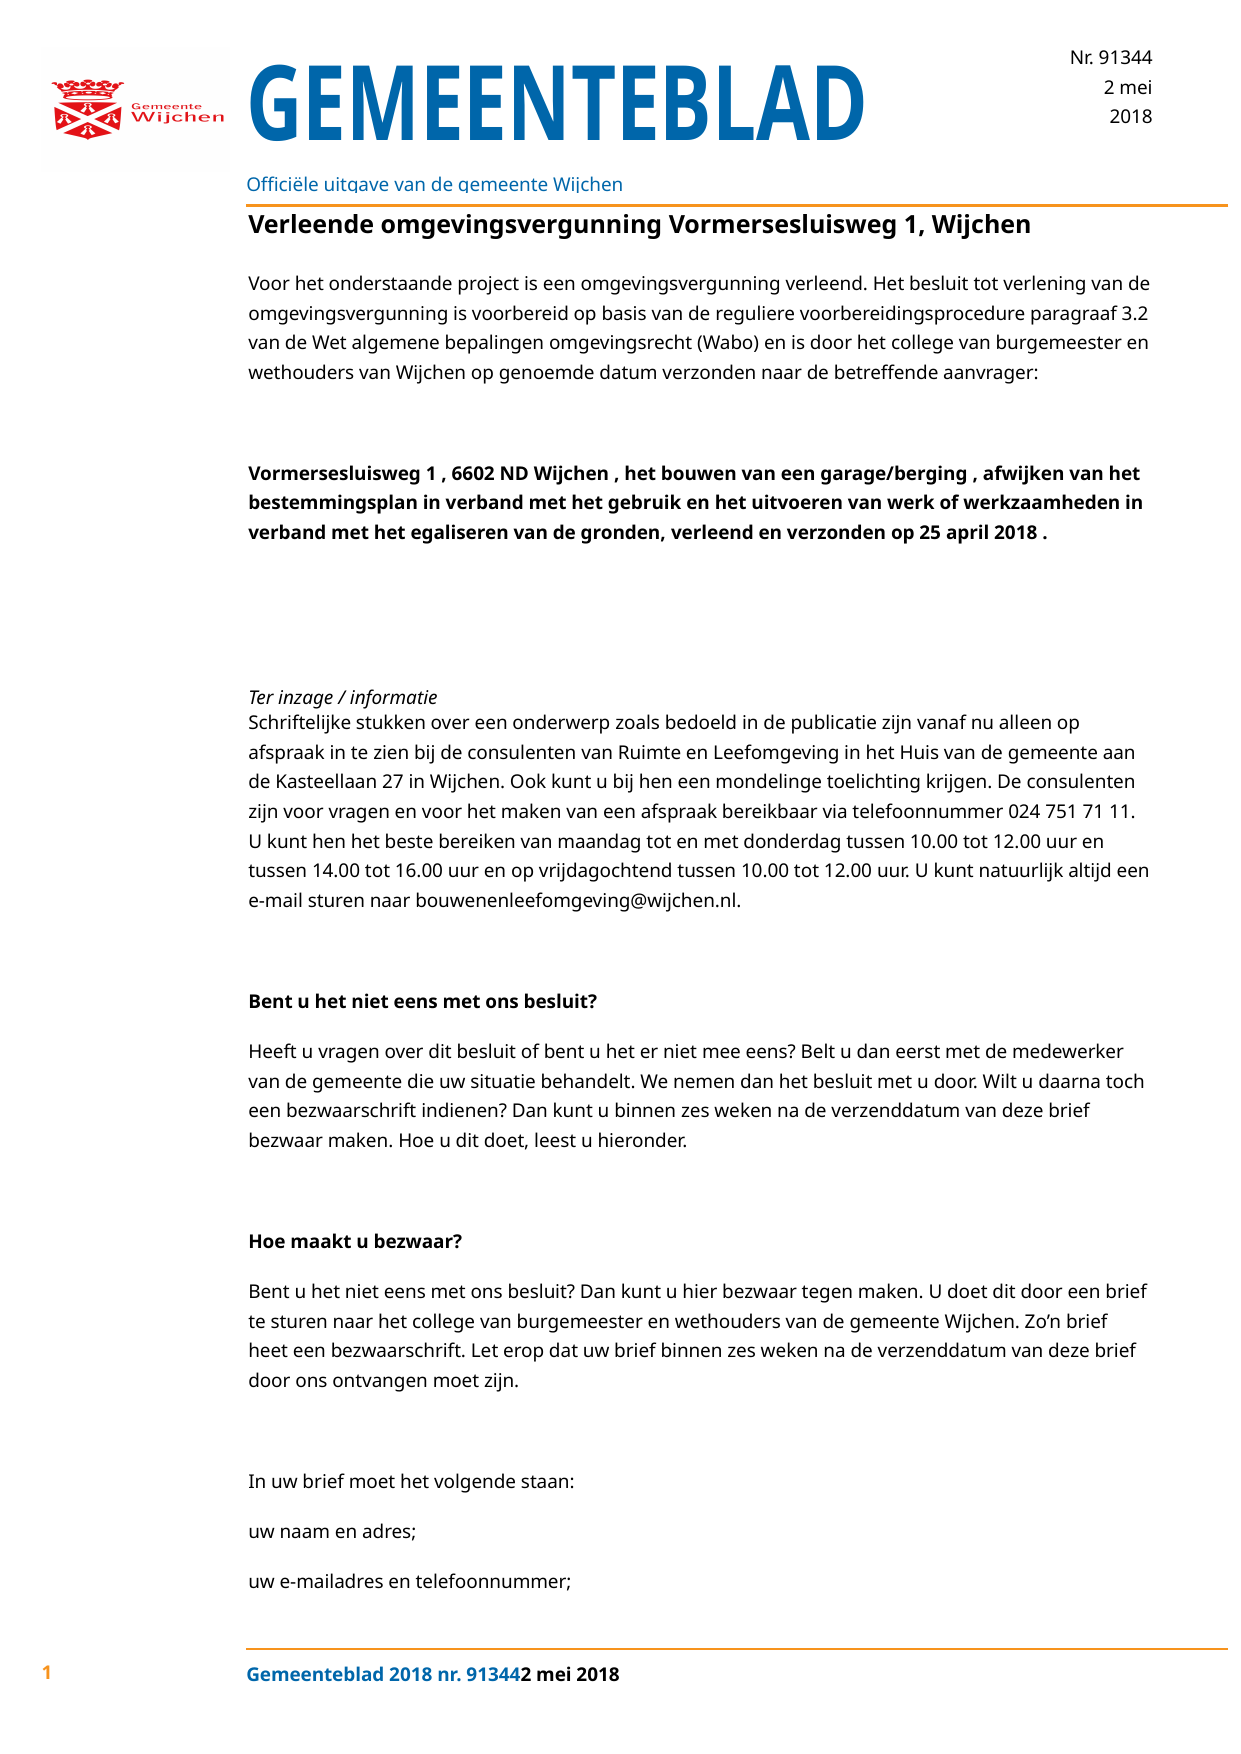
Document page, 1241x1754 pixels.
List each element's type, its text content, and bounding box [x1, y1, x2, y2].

text Hoe maakt u bezwaar? [248, 1228, 1152, 1254]
text Voor het onderstaande project is een omgevingsvergunning verleend. Het besluit tot verlening van de omgevingsvergunning is voorbereid op basis van de reguliere voorbereidingsprocedure paragraaf 3.2 van de Wet algemene bepalingen omgevingsrecht (Wabo) en is door het college van burgemeester en wethouders van Wijchen op genoemde datum verzonden naar de betreffende aanvrager: [248, 270, 1152, 385]
text Bent u het niet eens met ons besluit? Dan kunt u hier bezwaar tegen maken. U doet dit door een brief te sturen naar het college van burgemeester en wethouders van de gemeente Wijchen. Zo’n brief heet een bezwaarschrift. Let erop dat uw brief binnen zes weken na de verzenddatum van deze brief door ons ontvangen moet zijn. [248, 1278, 1152, 1393]
text Heeft u vragen over dit besluit of bent u het er niet mee eens? Belt u dan eerst met de medewerker van de gemeente die uw situatie behandelt. We nemen dan het besluit met u door. Wilt u daarna toch een bezwaarschrift indienen? Dan kunt u binnen zes weken na de verzenddatum van deze brief bezwaar maken. Hoe u dit doet, leest u hieronder. [248, 1038, 1152, 1153]
text Bent u het niet eens met ons besluit? [248, 988, 1152, 1014]
text Vormersesluisweg 1 , 6602 ND Wijchen , het bouwen van een garage/berging , afwijken van het bestemmingsplan in verband met het gebruik en het uitvoeren van werk of werkzaamheden in verband met het egaliseren van de gronden, verleend en verzonden op 25 april 2018 . [248, 460, 1152, 545]
text uw naam en adres; [248, 1518, 1152, 1544]
picture [41, 47, 231, 172]
text uw e-mailadres en telefoonnummer; [248, 1569, 1152, 1594]
text Verleende omgevingsvergunning Vormersesluisweg 1, Wijchen [248, 207, 1152, 241]
text In uw brief moet het volgende staan: [248, 1468, 1152, 1494]
text Ter inzage / informatie [248, 684, 1152, 709]
text Schriftelijke stukken over een onderwerp zoals bedoeld in de publicatie zijn vanaf nu alleen op afspraak in te zien bij de consulenten van Ruimte en Leefomgeving in het Huis van de gemeente aan de Kasteellaan 27 in Wijchen. Ook kunt u bij hen een mondelinge toelichting krijgen. De consulenten zijn voor vragen en voor het maken van een afspraak bereikbaar via telefoonnummer 024 751 71 11. U kunt hen het beste bereiken van maandag tot en met donderdag tussen 10.00 tot 12.00 uur en tussen 14.00 tot 16.00 uur en op vrijdagochtend tussen 10.00 tot 12.00 uur. U kunt natuurlijk altijd een e-mail sturen naar bouwenenleefomgeving@wijchen.nl. [248, 709, 1152, 913]
